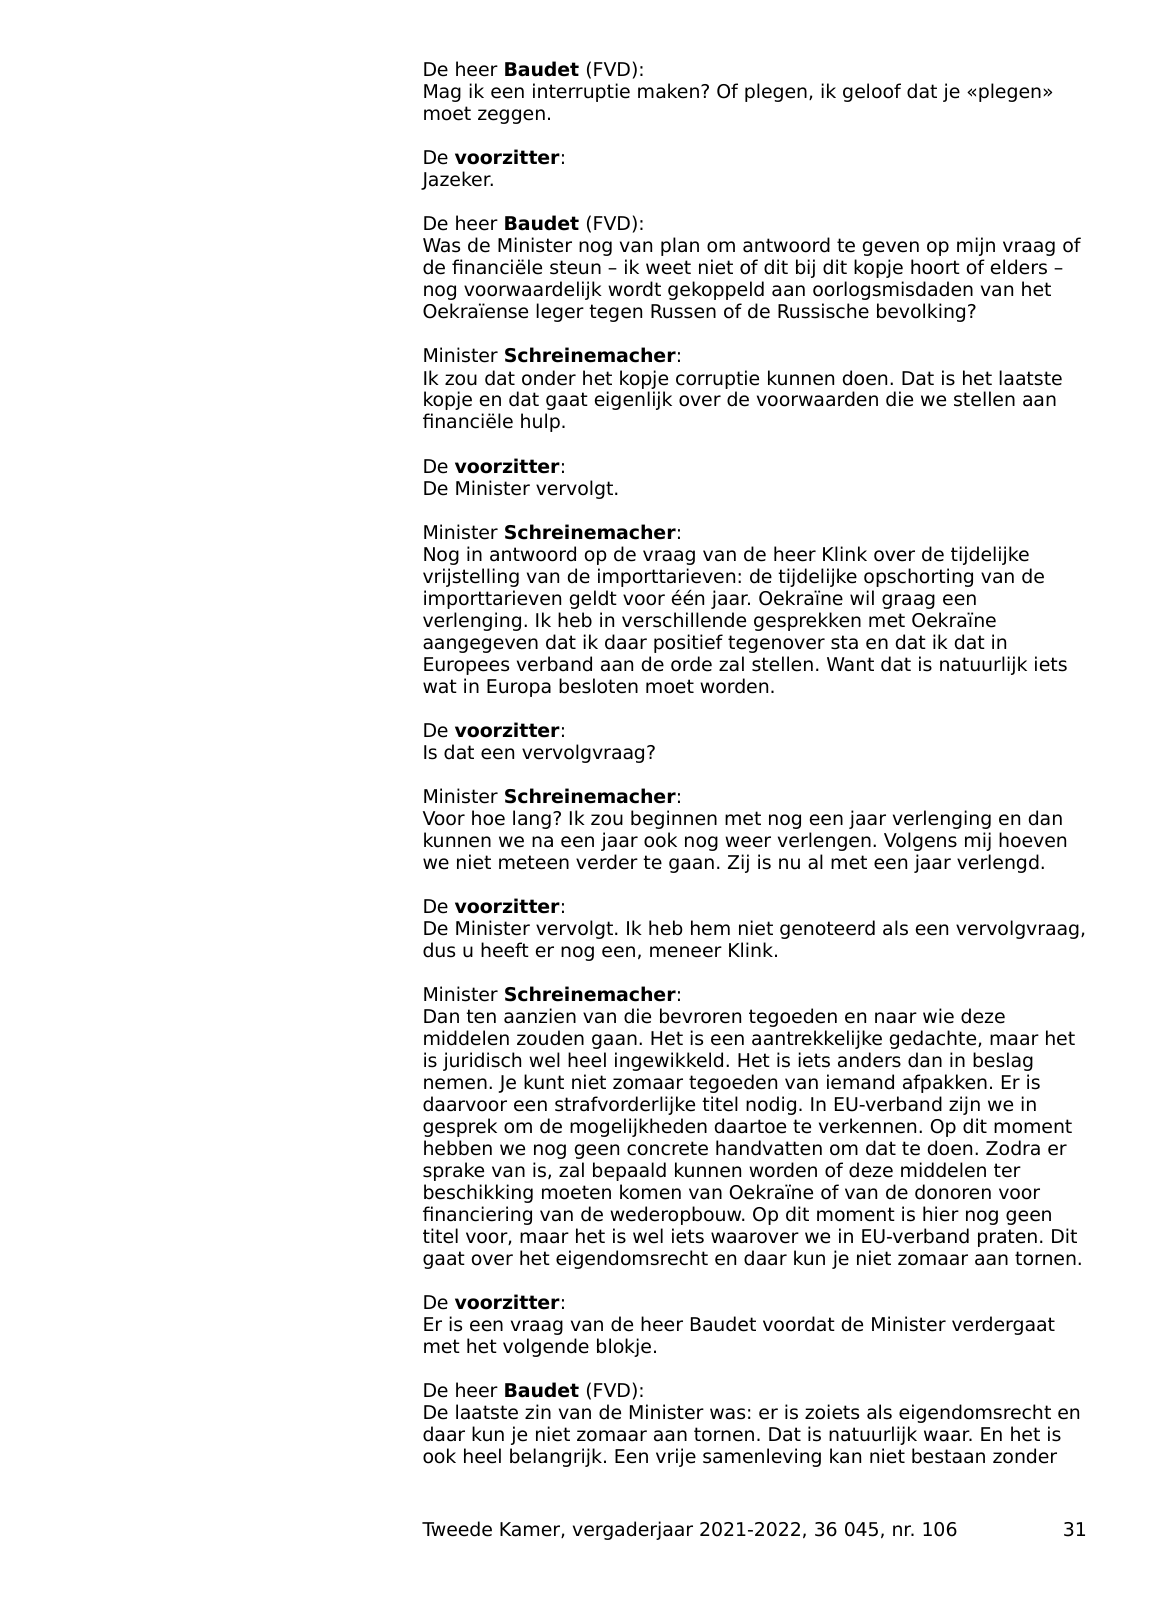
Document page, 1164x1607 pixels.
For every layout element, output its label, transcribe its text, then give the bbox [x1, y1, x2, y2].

text Minister Schreinemacher: [422, 345, 1087, 367]
text De heer Baudet (FVD): [422, 59, 1087, 81]
text De voorzitter: [422, 147, 1087, 169]
text Minister Schreinemacher: [422, 984, 1087, 1006]
text De heer Baudet (FVD): [422, 1380, 1087, 1402]
text De laatste zin van de Minister was: er is zoiets als eigendomsrecht en daar kun je niet zomaar aan tornen. Dat is natuurlijk waar. En het is ook heel belangrijk. Een vrije samenleving kan niet bestaan zonder [422, 1402, 1087, 1468]
text Was de Minister nog van plan om antwoord te geven op mijn vraag of de financiële steun – ik weet niet of dit bij dit kopje hoort of elders – nog voorwaardelijk wordt gekoppeld aan oorlogsmisdaden van het Oekraïense leger tegen Russen of de Russische bevolking? [422, 235, 1087, 323]
text Nog in antwoord op de vraag van de heer Klink over de tijdelijke vrijstelling van de importtarieven: de tijdelijke opschorting van de importtarieven geldt voor één jaar. Oekraïne wil graag een verlenging. Ik heb in verschillende gesprekken met Oekraïne aangegeven dat ik daar positief tegenover sta en dat ik dat in Europees verband aan de orde zal stellen. Want dat is natuurlijk iets wat in Europa besloten moet worden. [422, 544, 1087, 697]
text Jazeker. [422, 169, 1087, 191]
text De voorzitter: [422, 456, 1087, 477]
text De Minister vervolgt. [422, 477, 1087, 499]
text Mag ik een interruptie maken? Of plegen, ik geloof dat je «plegen» moet zeggen. [422, 81, 1087, 125]
text De Minister vervolgt. Ik heb hem niet genoteerd als een vervolgvraag, dus u heeft er nog een, meneer Klink. [422, 918, 1087, 962]
text Er is een vraag van de heer Baudet voordat de Minister verdergaat met het volgende blokje. [422, 1314, 1087, 1358]
text Ik zou dat onder het kopje corruptie kunnen doen. Dat is het laatste kopje en dat gaat eigenlijk over de voorwaarden die we stellen aan financiële hulp. [422, 367, 1087, 433]
text Minister Schreinemacher: [422, 786, 1087, 808]
text De voorzitter: [422, 1292, 1087, 1314]
text Minister Schreinemacher: [422, 522, 1087, 544]
text De heer Baudet (FVD): [422, 213, 1087, 235]
text De voorzitter: [422, 720, 1087, 742]
text Voor hoe lang? Ik zou beginnen met nog een jaar verlenging en dan kunnen we na een jaar ook nog weer verlengen. Volgens mij hoeven we niet meteen verder te gaan. Zij is nu al met een jaar verlengd. [422, 808, 1087, 874]
text Is dat een vervolgvraag? [422, 742, 1087, 764]
text Dan ten aanzien van die bevroren tegoeden en naar wie deze middelen zouden gaan. Het is een aantrekkelijke gedachte, maar het is juridisch wel heel ingewikkeld. Het is iets anders dan in beslag nemen. Je kunt niet zomaar tegoeden van iemand afpakken. Er is daarvoor een strafvorderlijke titel nodig. In EU-verband zijn we in gesprek om de mogelijkheden daartoe te verkennen. Op dit moment hebben we nog geen concrete handvatten om dat te doen. Zodra er sprake van is, zal bepaald kunnen worden of deze middelen ter beschikking moeten komen van Oekraïne of van de donoren voor financiering van de wederopbouw. Op dit moment is hier nog geen titel voor, maar het is wel iets waarover we in EU-verband praten. Dit gaat over het eigendomsrecht en daar kun je niet zomaar aan tornen. [422, 1006, 1087, 1270]
text De voorzitter: [422, 896, 1087, 918]
